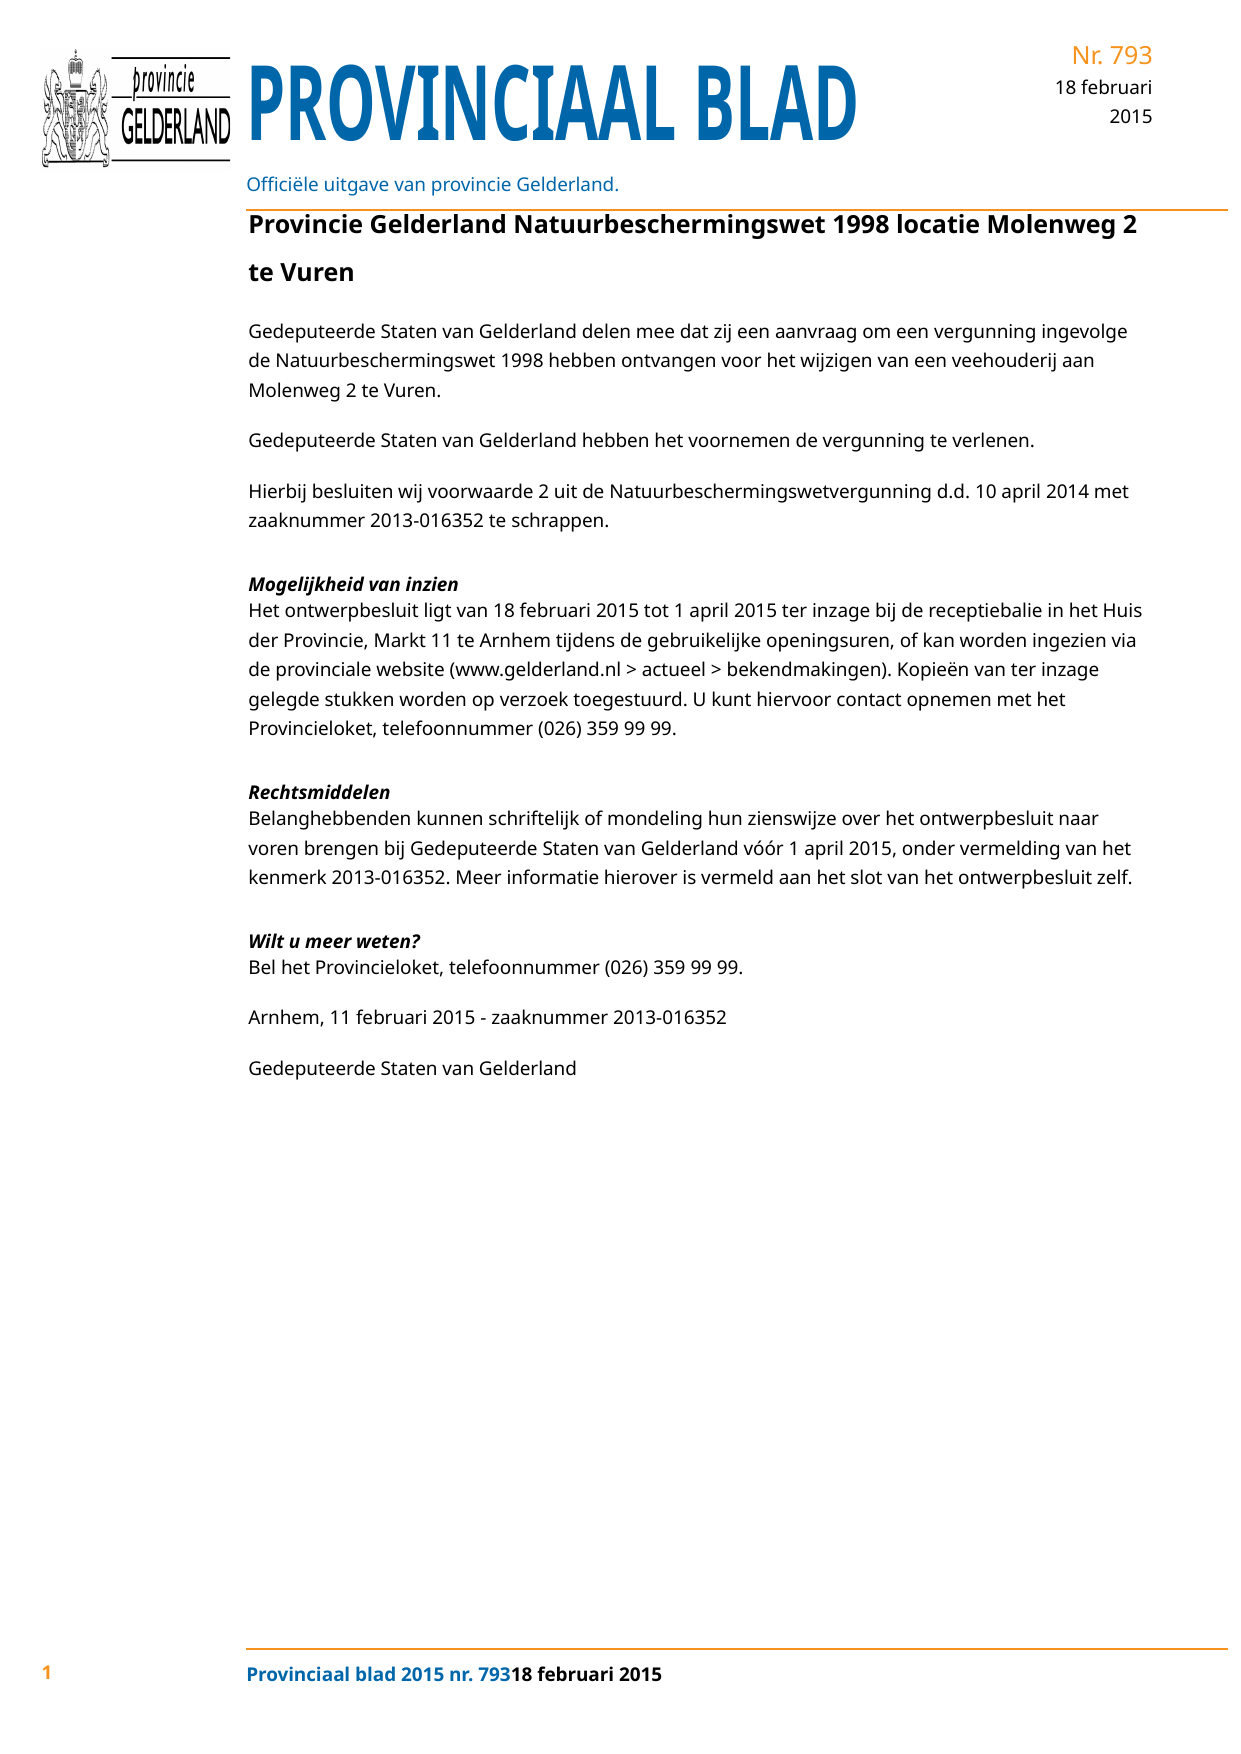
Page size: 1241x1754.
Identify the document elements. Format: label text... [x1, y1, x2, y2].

text Wilt u meer weten? [248, 928, 1152, 954]
text Arnhem, 11 februari 2015 - zaaknummer 2013-016352 [248, 1004, 1152, 1030]
text Het ontwerpbesluit ligt van 18 februari 2015 tot 1 april 2015 ter inzage bij de receptiebalie in het Huis der Provincie, Markt 11 te Arnhem tijdens de gebruikelijke openingsuren, of kan worden ingezien via de provinciale website (www.gelderland.nl > actueel > bekendmakingen). Kopieën van ter inzage gelegde stukken worden op verzoek toegestuurd. U kunt hiervoor contact opnemen met het Provincieloket, telefoonnummer (026) 359 99 99. [248, 597, 1152, 741]
text Bel het Provincieloket, telefoonnummer (026) 359 99 99. [248, 954, 1152, 980]
text Gedeputeerde Staten van Gelderland [248, 1055, 1152, 1081]
text Mogelijkheid van inzien [248, 571, 1152, 597]
text Hierbij besluiten wij voorwaarde 2 uit de Natuurbeschermingswetvergunning d.d. 10 april 2014 met zaaknummer 2013-016352 te schrappen. [248, 478, 1152, 533]
text Provincie Gelderland Natuurbeschermingswet 1998 locatie Molenweg 2 te Vuren [248, 211, 1152, 288]
text Gedeputeerde Staten van Gelderland hebben het voornemen de vergunning te verlenen. [248, 427, 1152, 453]
text Gedeputeerde Staten van Gelderland delen mee dat zij een aanvraag om een vergunning ingevolge de Natuurbeschermingswet 1998 hebben ontvangen voor het wijzigen van een veehouderij aan Molenweg 2 te Vuren. [248, 318, 1152, 403]
text Rechtsmiddelen [248, 779, 1152, 805]
picture [41, 47, 231, 172]
text Belanghebbenden kunnen schriftelijk of mondeling hun zienswijze over het ontwerpbesluit naar voren brengen bij Gedeputeerde Staten van Gelderland vóór 1 april 2015, onder vermelding van het kenmerk 2013-016352. Meer informatie hierover is vermeld aan het slot van het ontwerpbesluit zelf. [248, 805, 1152, 890]
